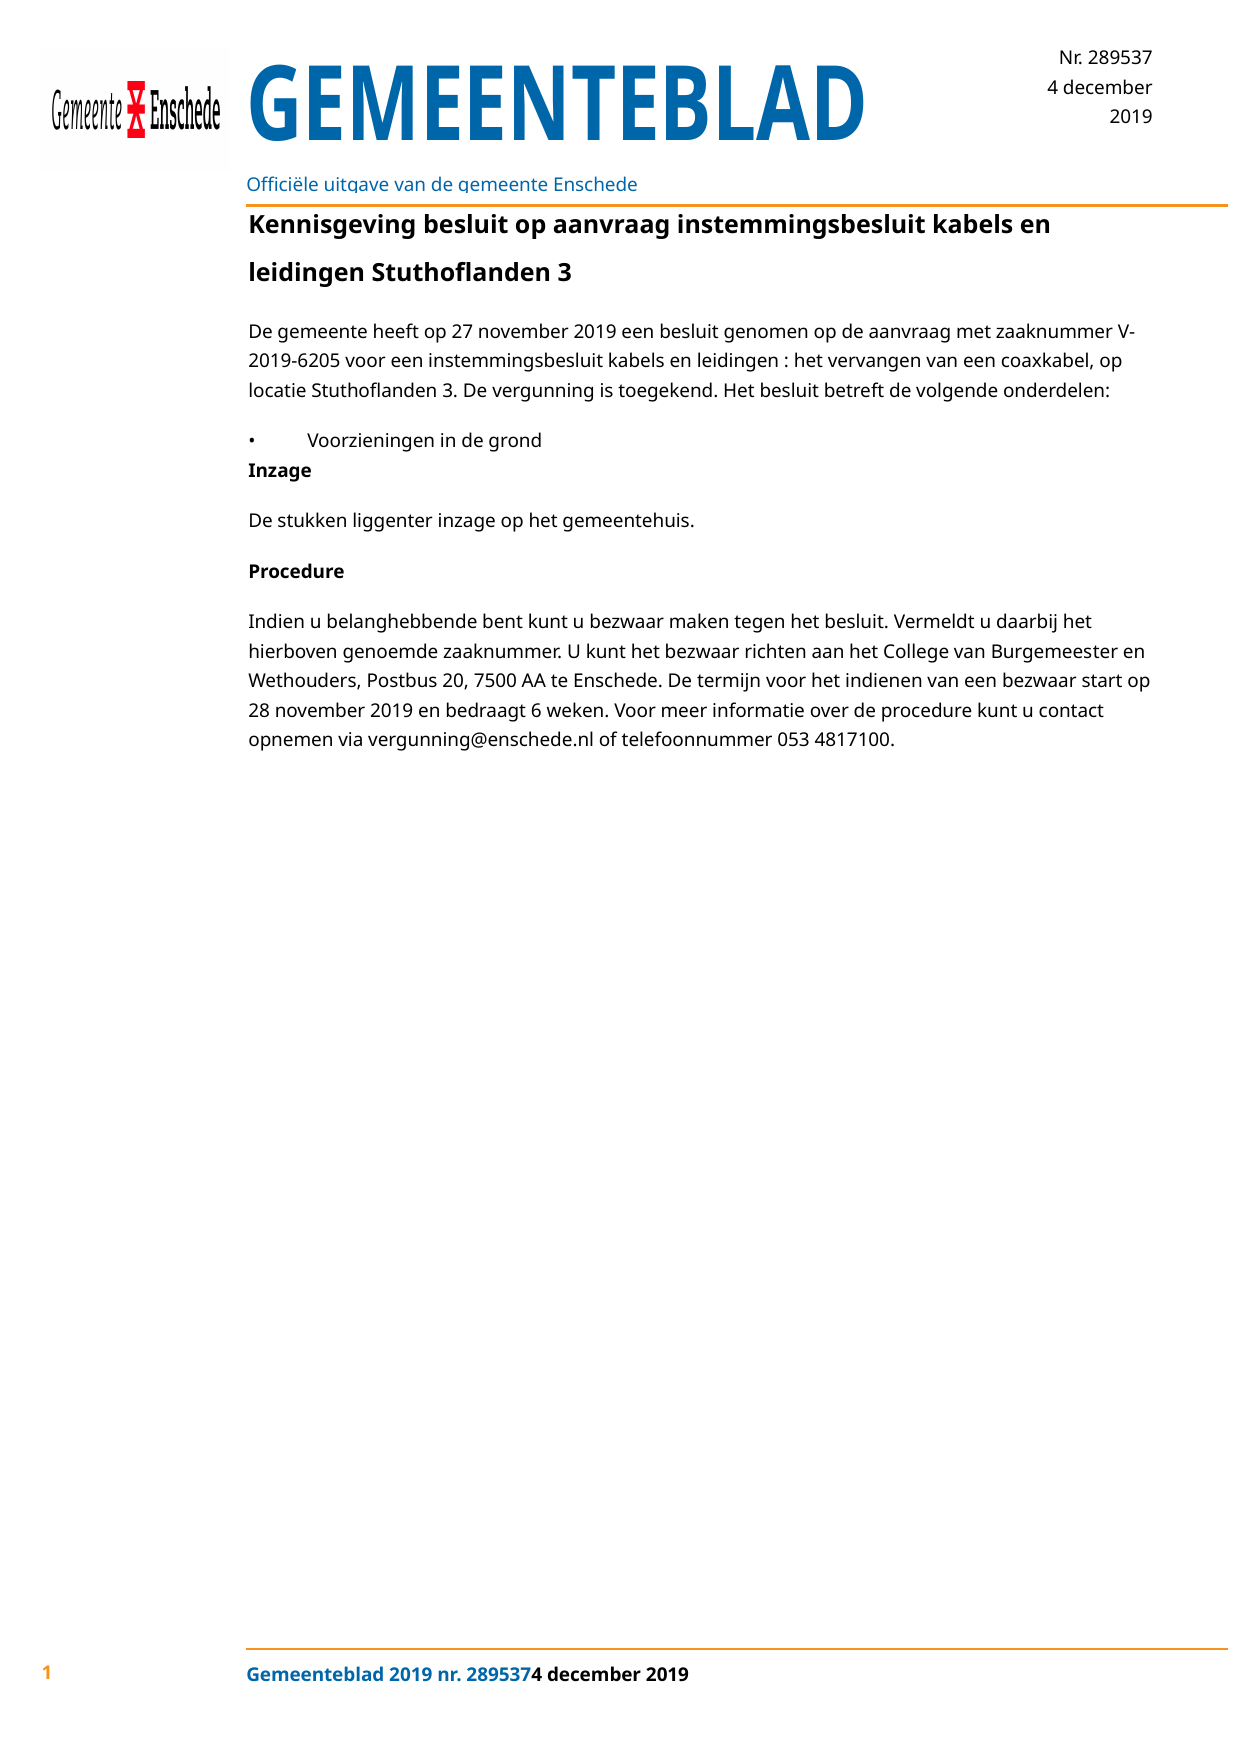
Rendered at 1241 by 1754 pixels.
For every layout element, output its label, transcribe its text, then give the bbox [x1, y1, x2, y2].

text Kennisgeving besluit op aanvraag instemmingsbesluit kabels en leidingen Stuthoflanden 3 [248, 207, 1152, 288]
text Indien u belanghebbende bent kunt u bezwaar maken tegen het besluit. Vermeldt u daarbij het hierboven genoemde zaaknummer. U kunt het bezwaar richten aan het College van Burgemees­ter en Wethouders, Postbus 20, 7500 AA te Enschede. De termijn voor het indienen van een bezwaar start op 28 november 2019 en bedraagt 6 weken. Voor meer informatie over de procedure kunt u contact opnemen via vergunning@enschede.nl of telefoonnummer 053 4817100. [248, 608, 1152, 752]
text De gemeente heeft op 27 november 2019 een besluit genomen op de aanvraag met zaaknummer V-2019-6205 voor een instemmingsbesluit kabels en leidingen : het vervangen van een coaxkabel, op locatie Stuthoflanden 3. De vergunning is toegekend. Het besluit betreft de volgende onderdelen: [248, 318, 1152, 403]
text Inzage [248, 457, 1152, 483]
picture [41, 47, 231, 172]
list Voorzieningen in de grond [248, 427, 1152, 453]
text Procedure [248, 558, 1152, 584]
text De stukken liggenter inzage op het gemeentehuis. [248, 507, 1152, 533]
